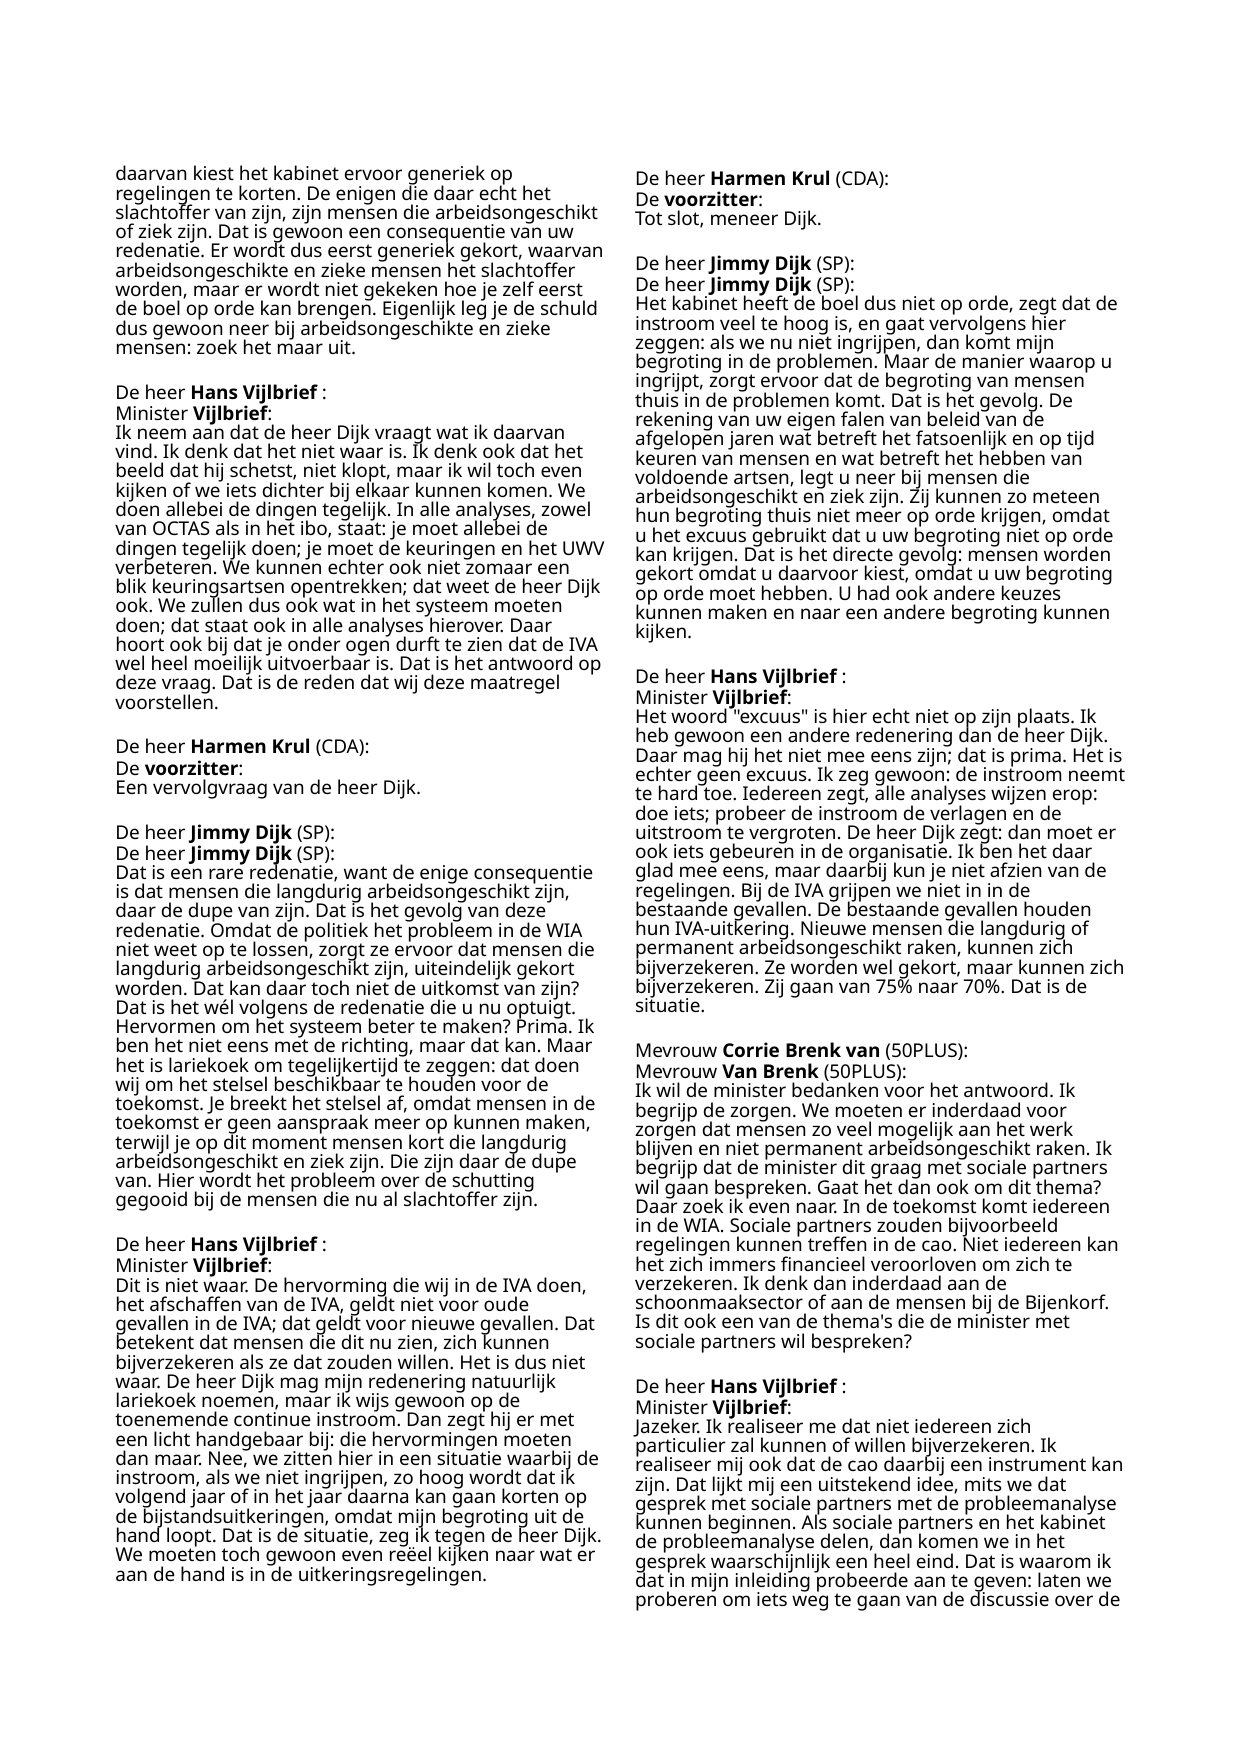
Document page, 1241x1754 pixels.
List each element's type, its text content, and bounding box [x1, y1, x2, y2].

text Dit is niet waar. De hervorming die wij in de IVA doen, het afschaffen van de IVA, geldt niet voor oude gevallen in de IVA; dat geldt voor nieuwe gevallen. Dat betekent dat mensen die dit nu zien, zich kunnen bijverzekeren als ze dat zouden willen. Het is dus niet waar. De heer Dijk mag mijn redenering natuurlijk lariekoek noemen, maar ik wijs gewoon op de toenemende continue instroom. Dan zegt hij er met een licht handgebaar bij: die hervormingen moeten dan maar. Nee, we zitten hier in een situatie waarbij de instroom, als we niet ingrijpen, zo hoog wordt dat ik volgend jaar of in het jaar daarna kan gaan korten op de bijstandsuitkeringen, omdat mijn begroting uit de hand loopt. Dat is de situatie, zeg ik tegen de heer Dijk. We moeten toch gewoon even reëel kijken naar wat er aan de hand is in de uitkeringsregelingen. [115, 1277, 605, 1585]
text De voorzitter: [635, 191, 1125, 210]
text De heer Jimmy Dijk (SP): [635, 276, 1125, 295]
text De heer Hans Vijlbrief : [115, 1232, 605, 1257]
text De heer Jimmy Dijk (SP): [115, 819, 605, 844]
text Tot slot, meneer Dijk. [635, 210, 1125, 229]
text De voorzitter: [115, 759, 605, 779]
text Minister Vijlbrief: [635, 1399, 1125, 1418]
text Minister Vijlbrief: [115, 404, 605, 424]
text daarvan kiest het kabinet ervoor generiek op regelingen te korten. De enigen die daar echt het slachtoffer van zijn, zijn mensen die arbeidsongeschikt of ziek zijn. Dat is gewoon een consequentie van uw redenatie. Er wordt dus eerst generiek gekort, waarvan arbeidsongeschikte en zieke mensen het slachtoffer worden, maar er wordt niet gekeken hoe je zelf eerst de boel op orde kan brengen. Eigenlijk leg je de schuld dus gewoon neer bij arbeidsongeschikte en zieke mensen: zoek het maar uit. [115, 165, 605, 358]
text Het woord "excuus" is hier echt niet op zijn plaats. Ik heb gewoon een andere redenering dan de heer Dijk. Daar mag hij het niet mee eens zijn; dat is prima. Het is echter geen excuus. Ik zeg gewoon: de instroom neemt te hard toe. Iedereen zegt, alle analyses wijzen erop: doe iets; probeer de instroom de verlagen en de uitstroom te vergroten. De heer Dijk zegt: dan moet er ook iets gebeuren in de organisatie. Ik ben het daar glad mee eens, maar daarbij kun je niet afzien van de regelingen. Bij de IVA grijpen we niet in in de bestaande gevallen. De bestaande gevallen houden hun IVA-uitkering. Nieuwe mensen die langdurig of permanent arbeidsongeschikt raken, kunnen zich bijverzekeren. Ze worden wel gekort, maar kunnen zich bijverzekeren. Zij gaan van 75% naar 70%. Dat is de situatie. [635, 708, 1125, 1016]
text Mevrouw Corrie Brenk van (50PLUS): [635, 1037, 1125, 1063]
text De heer Hans Vijlbrief : [635, 663, 1125, 689]
text De heer Harmen Krul (CDA): [635, 165, 1125, 191]
text De heer Jimmy Dijk (SP): [115, 844, 605, 864]
text De heer Hans Vijlbrief : [635, 1373, 1125, 1399]
text Jazeker. Ik realiseer me dat niet iedereen zich particulier zal kunnen of willen bijverzekeren. Ik realiseer mij ook dat de cao daarbij een instrument kan zijn. Dat lijkt mij een uitstekend idee, mits we dat gesprek met sociale partners met de probleemanalyse kunnen beginnen. Als sociale partners en het kabinet de probleemanalyse delen, dan komen we in het gesprek waarschijnlijk een heel eind. Dat is waarom ik dat in mijn inleiding probeerde aan te geven: laten we proberen om iets weg te gaan van de discussie over de [635, 1418, 1125, 1611]
text De heer Harmen Krul (CDA): [115, 734, 605, 759]
text Ik neem aan dat de heer Dijk vraagt wat ik daarvan vind. Ik denk dat het niet waar is. Ik denk ook dat het beeld dat hij schetst, niet klopt, maar ik wil toch even kijken of we iets dichter bij elkaar kunnen komen. We doen allebei de dingen tegelijk. In alle analyses, zowel van OCTAS als in het ibo, staat: je moet allebei de dingen tegelijk doen; je moet de keuringen en het UWV verbeteren. We kunnen echter ook niet zomaar een blik keuringsartsen opentrekken; dat weet de heer Dijk ook. We zullen dus ook wat in het systeem moeten doen; dat staat ook in alle analyses hierover. Daar hoort ook bij dat je onder ogen durft te zien dat de IVA wel heel moeilijk uitvoerbaar is. Dat is het antwoord op deze vraag. Dat is de reden dat wij deze maatregel voorstellen. [115, 424, 605, 713]
text Minister Vijlbrief: [635, 689, 1125, 708]
text Mevrouw Van Brenk (50PLUS): [635, 1063, 1125, 1082]
text Dat is een rare redenatie, want de enige consequentie is dat mensen die langdurig arbeidsongeschikt zijn, daar de dupe van zijn. Dat is het gevolg van deze redenatie. Omdat de politiek het probleem in de WIA niet weet op te lossen, zorgt ze ervoor dat mensen die langdurig arbeidsongeschikt zijn, uiteindelijk gekort worden. Dat kan daar toch niet de uitkomst van zijn? Dat is het wél volgens de redenatie die u nu optuigt. Hervormen om het systeem beter te maken? Prima. Ik ben het niet eens met de richting, maar dat kan. Maar het is lariekoek om tegelijkertijd te zeggen: dat doen wij om het stelsel beschikbaar te houden voor de toekomst. Je breekt het stelsel af, omdat mensen in de toekomst er geen aanspraak meer op kunnen maken, terwijl je op dit moment mensen kort die langdurig arbeidsongeschikt en ziek zijn. Die zijn daar de dupe van. Hier wordt het probleem over de schutting gegooid bij de mensen die nu al slachtoffer zijn. [115, 864, 605, 1211]
text De heer Hans Vijlbrief : [115, 379, 605, 404]
text Minister Vijlbrief: [115, 1257, 605, 1277]
text Het kabinet heeft de boel dus niet op orde, zegt dat de instroom veel te hoog is, en gaat vervolgens hier zeggen: als we nu niet ingrijpen, dan komt mijn begroting in de problemen. Maar de manier waarop u ingrijpt, zorgt ervoor dat de begroting van mensen thuis in de problemen komt. Dat is het gevolg. De rekening van uw eigen falen van beleid van de afgelopen jaren wat betreft het fatsoenlijk en op tijd keuren van mensen en wat betreft het hebben van voldoende artsen, legt u neer bij mensen die arbeidsongeschikt en ziek zijn. Zij kunnen zo meteen hun begroting thuis niet meer op orde krijgen, omdat u het excuus gebruikt dat u uw begroting niet op orde kan krijgen. Dat is het directe gevolg: mensen worden gekort omdat u daarvoor kiest, omdat u uw begroting op orde moet hebben. U had ook andere keuzes kunnen maken en naar een andere begroting kunnen kijken. [635, 295, 1125, 642]
text De heer Jimmy Dijk (SP): [635, 250, 1125, 276]
text Ik wil de minister bedanken voor het antwoord. Ik begrijp de zorgen. We moeten er inderdaad voor zorgen dat mensen zo veel mogelijk aan het werk blijven en niet permanent arbeidsongeschikt raken. Ik begrijp dat de minister dit graag met sociale partners wil gaan bespreken. Gaat het dan ook om dit thema? Daar zoek ik even naar. In de toekomst komt iedereen in de WIA. Sociale partners zouden bijvoorbeeld regelingen kunnen treffen in de cao. Niet iedereen kan het zich immers financieel veroorloven om zich te verzekeren. Ik denk dan inderdaad aan de schoonmaaksector of aan de mensen bij de Bijenkorf. Is dit ook een van de thema's die de minister met sociale partners wil bespreken? [635, 1082, 1125, 1352]
text Een vervolgvraag van de heer Dijk. [115, 779, 605, 798]
